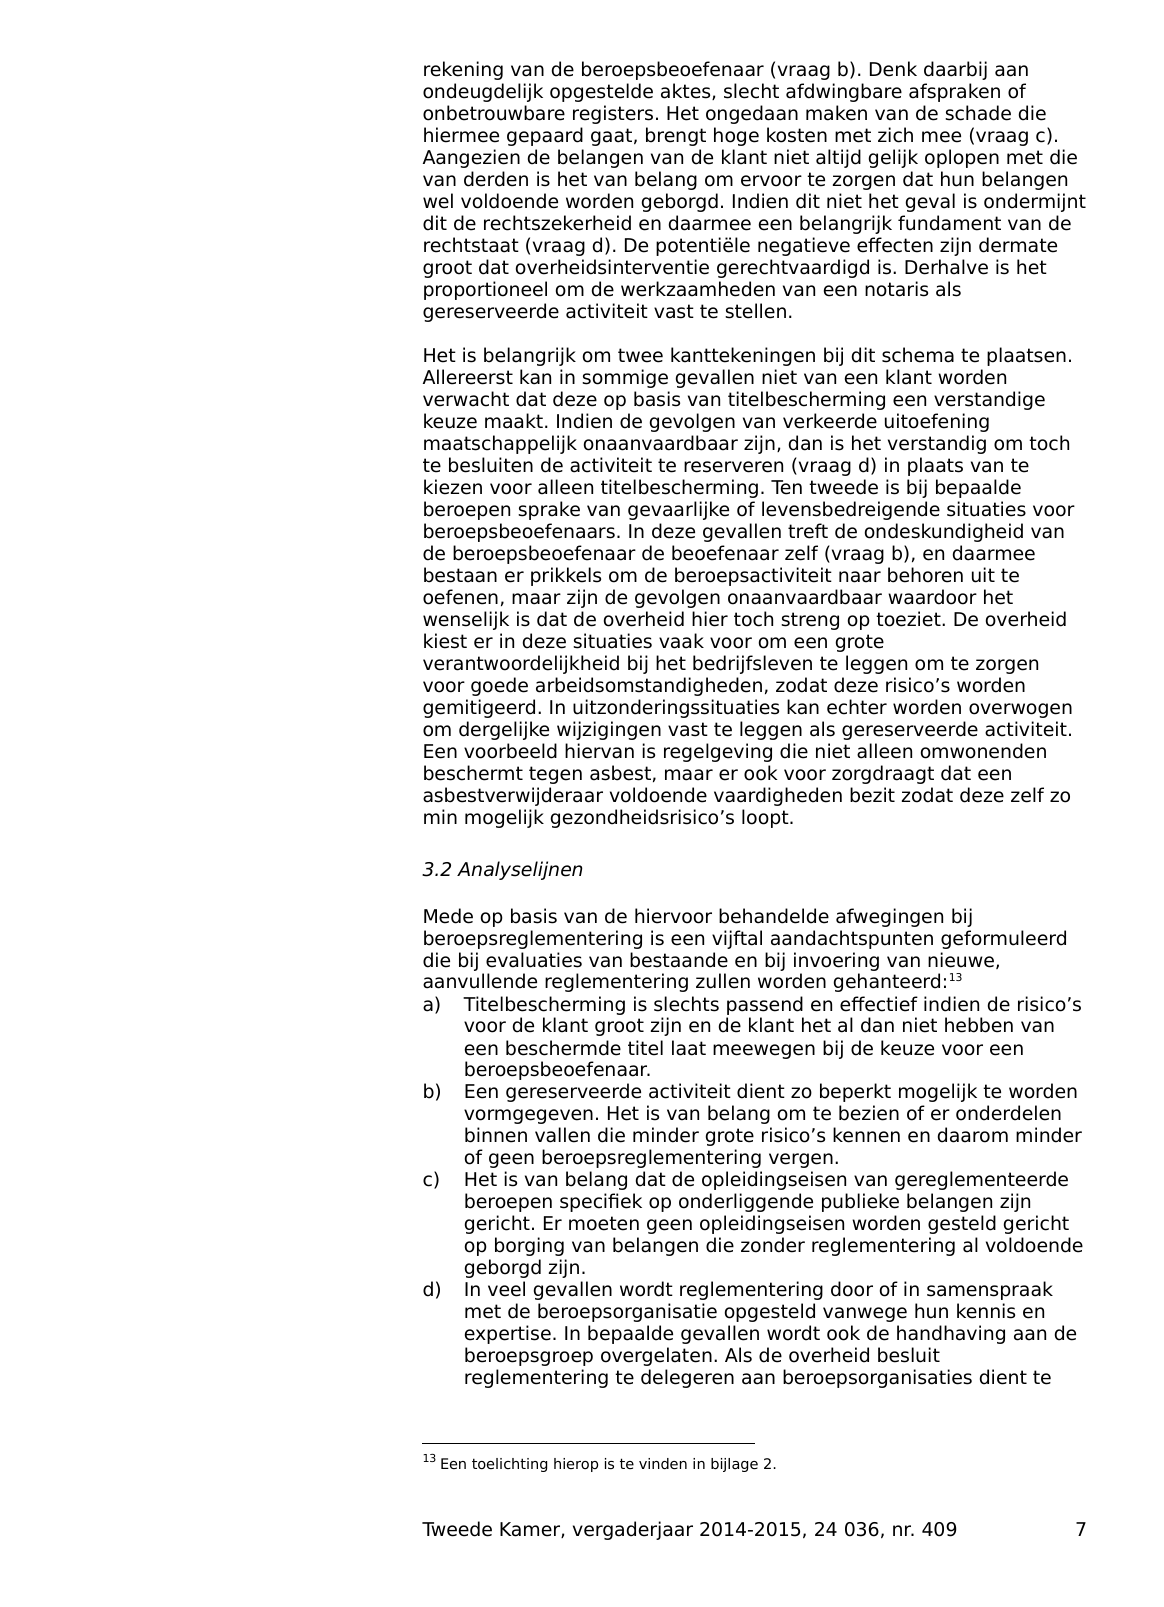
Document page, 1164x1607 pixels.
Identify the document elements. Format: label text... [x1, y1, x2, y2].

text c) Het is van belang dat de opleidingseisen van gereglementeerde beroepen specifiek op onderliggende publieke belangen zijn gericht. Er moeten geen opleidingseisen worden gesteld gericht op borging van belangen die zonder reglementering al voldoende geborgd zijn. [422, 1169, 1087, 1279]
text Een toelichting hierop is te vinden in bijlage 2. [422, 1452, 1087, 1474]
subtitle 3.2 Analyselijnen [422, 858, 1087, 881]
text a) Titelbescherming is slechts passend en effectief indien de risico’s voor de klant groot zijn en de klant het al dan niet hebben van een beschermde titel laat meewegen bij de keuze voor een beroepsbeoefenaar. [422, 993, 1087, 1081]
text Mede op basis van de hiervoor behandelde afwegingen bij beroepsreglementering is een vijftal aandachtspunten geformuleerd die bij evaluaties van bestaande en bij invoering van nieuwe, aanvullende reglementering zullen worden gehanteerd: [422, 906, 1087, 993]
text rekening van de beroepsbeoefenaar (vraag b). Denk daarbij aan ondeugdelijk opgestelde aktes, slecht afdwingbare afspraken of onbetrouwbare registers. Het ongedaan maken van de schade die hiermee gepaard gaat, brengt hoge kosten met zich mee (vraag c). Aangezien de belangen van de klant niet altijd gelijk oplopen met die van derden is het van belang om ervoor te zorgen dat hun belangen wel voldoende worden geborgd. Indien dit niet het geval is ondermijnt dit de rechtszekerheid en daarmee een belangrijk fundament van de rechtstaat (vraag d). De potentiële negatieve effecten zijn dermate groot dat overheidsinterventie gerechtvaardigd is. Derhalve is het proportioneel om de werkzaamheden van een notaris als gereserveerde activiteit vast te stellen. [422, 59, 1087, 323]
text b) Een gereserveerde activiteit dient zo beperkt mogelijk te worden vormgegeven. Het is van belang om te bezien of er onderdelen binnen vallen die minder grote risico’s kennen en daarom minder of geen beroepsreglementering vergen. [422, 1081, 1087, 1169]
text d) In veel gevallen wordt reglementering door of in samenspraak met de beroepsorganisatie opgesteld vanwege hun kennis en expertise. In bepaalde gevallen wordt ook de handhaving aan de beroepsgroep overgelaten. Als de overheid besluit reglementering te delegeren aan beroepsorganisaties dient te [422, 1279, 1087, 1389]
text Het is belangrijk om twee kanttekeningen bij dit schema te plaatsen. Allereerst kan in sommige gevallen niet van een klant worden verwacht dat deze op basis van titelbescherming een verstandige keuze maakt. Indien de gevolgen van verkeerde uitoefening maatschappelijk onaanvaardbaar zijn, dan is het verstandig om toch te besluiten de activiteit te reserveren (vraag d) in plaats van te kiezen voor alleen titelbescherming. Ten tweede is bij bepaalde beroepen sprake van gevaarlijke of levensbedreigende situaties voor beroepsbeoefenaars. In deze gevallen treft de ondeskundigheid van de beroepsbeoefenaar de beoefenaar zelf (vraag b), en daarmee bestaan er prikkels om de beroepsactiviteit naar behoren uit te oefenen, maar zijn de gevolgen onaanvaardbaar waardoor het wenselijk is dat de overheid hier toch streng op toeziet. De overheid kiest er in deze situaties vaak voor om een grote verantwoordelijkheid bij het bedrijfsleven te leggen om te zorgen voor goede arbeidsomstandigheden, zodat deze risico’s worden gemitigeerd. In uitzonderingssituaties kan echter worden overwogen om dergelijke wijzigingen vast te leggen als gereserveerde activiteit. Een voorbeeld hiervan is regelgeving die niet alleen omwonenden beschermt tegen asbest, maar er ook voor zorgdraagt dat een asbestverwijderaar voldoende vaardigheden bezit zodat deze zelf zo min mogelijk gezondheidsrisico’s loopt. [422, 345, 1087, 828]
